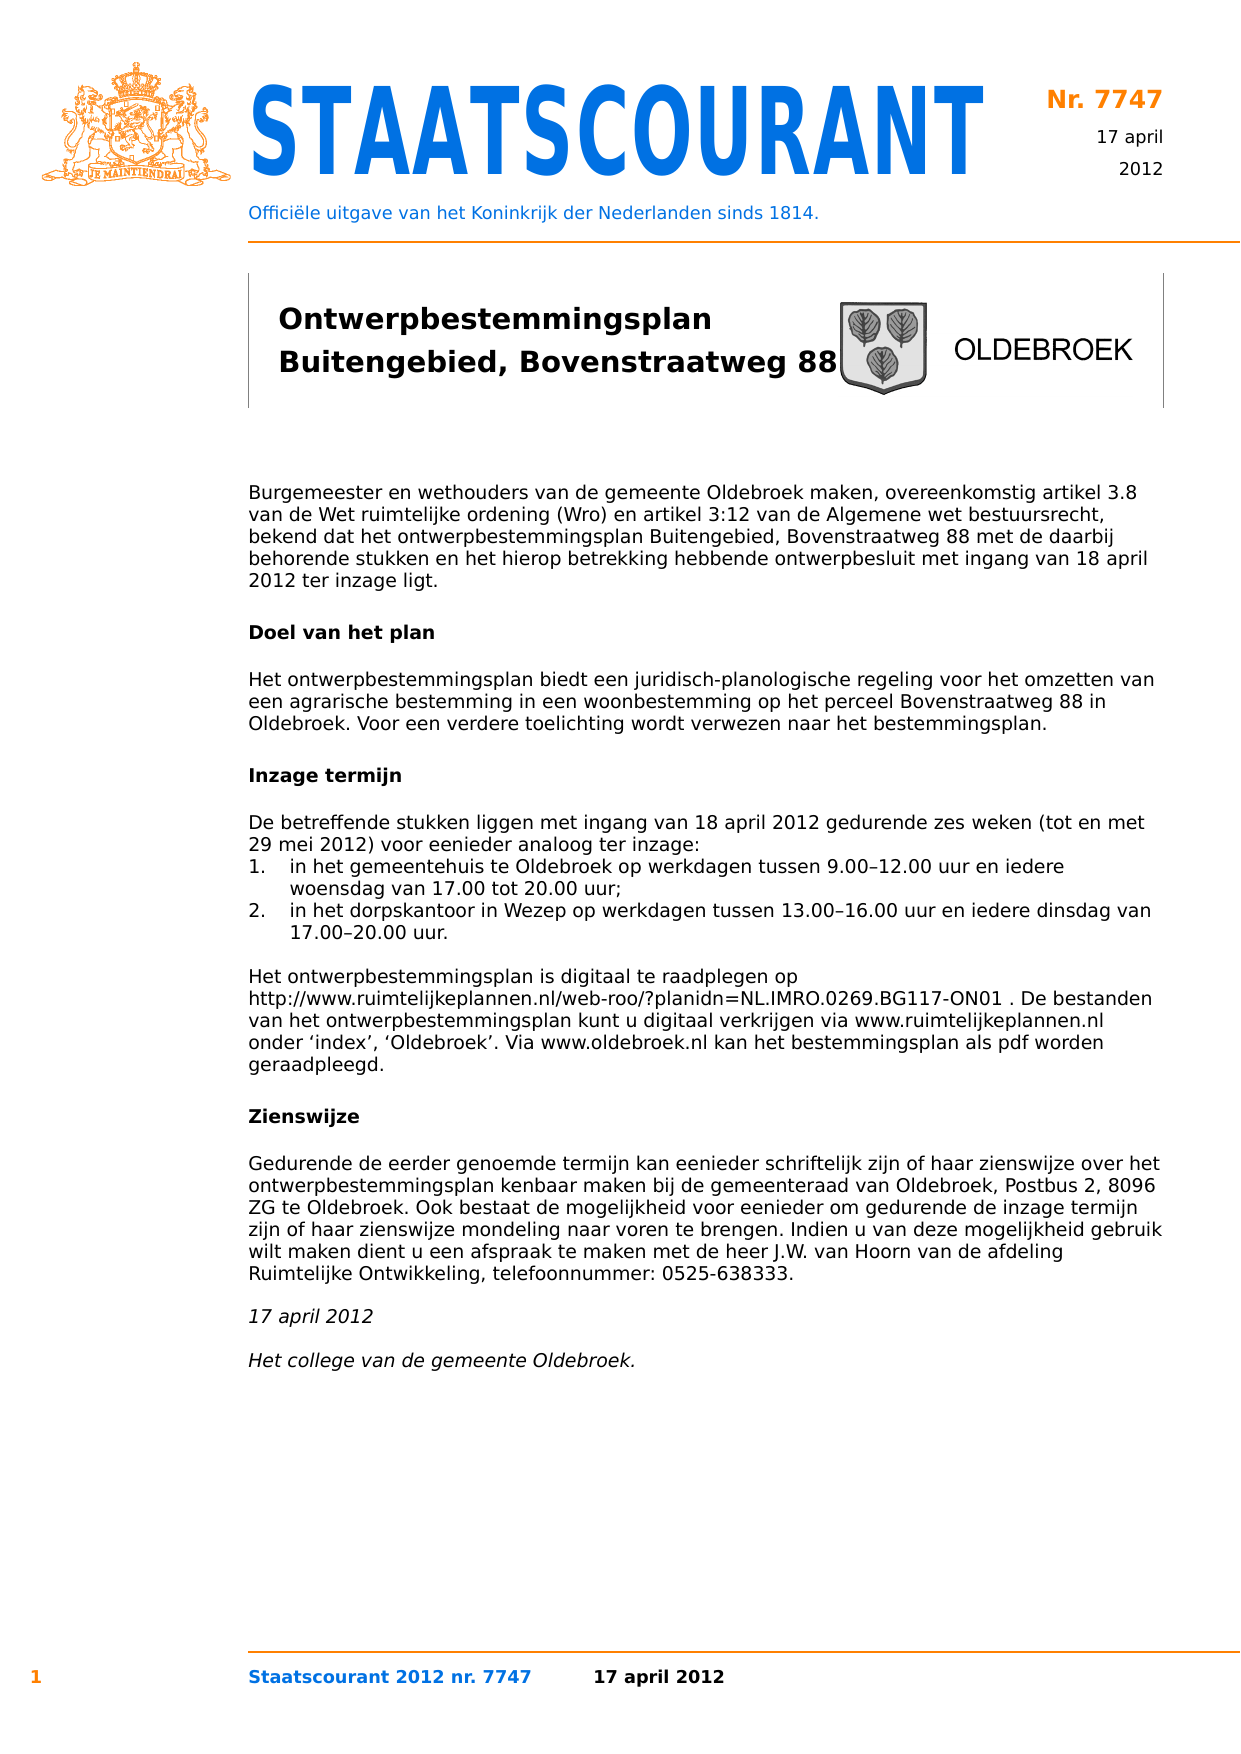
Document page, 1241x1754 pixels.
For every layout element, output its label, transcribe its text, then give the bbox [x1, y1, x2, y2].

text Gedurende de eerder genoemde termijn kan eenieder schriftelijk zijn of haar zienswijze over het ontwerpbestemmingsplan kenbaar maken bij de gemeenteraad van Oldebroek, Postbus 2, 8096 ZG te Oldebroek. Ook bestaat de mogelijkheid voor eenieder om gedurende de inzage termijn zijn of haar zienswijze mondeling naar voren te brengen. Indien u van deze mogelijkheid gebruik wilt maken dient u een afspraak te maken met de heer J.W. van Hoorn van de afdeling Ruimtelijke Ontwikkeling, telefoonnummer: 0525-638333. [248, 1153, 1163, 1284]
text Het college van de gemeente Oldebroek. [248, 1350, 1163, 1372]
subtitle Ontwerpbestemmingsplan Buitengebied, Bovenstraatweg 88 [249, 273, 1163, 408]
table_cell 2012 [998, 153, 1240, 203]
text 1. in het gemeentehuis te Oldebroek op werkdagen tussen 9.00–12.00 uur en iedere woensdag van 17.00 tot 20.00 uur; [248, 856, 1163, 900]
text Het ontwerpbestemmingsplan biedt een juridisch-planologische regeling voor het omzetten van een agrarische bestemming in een woonbestemming op het perceel Bovenstraatweg 88 in Oldebroek. Voor een verdere toelichting wordt verwezen naar het bestemmingsplan. [248, 669, 1163, 735]
text Het ontwerpbestemmingsplan is digitaal te raadplegen op http://www.ruimtelijkeplannen.nl/web-roo/?planidn=NL.IMRO.0269.BG117-ON01 . De bestanden van het ontwerpbestemmingsplan kunt u digitaal verkrijgen via www.ruimtelijkeplannen.nl onder ‘index’, ‘Oldebroek’. Via www.oldebroek.nl kan het bestemmingsplan als pdf worden geraadpleegd. [248, 966, 1163, 1076]
subtitle Inzage termijn [248, 765, 1163, 787]
text 17 april 2012 [248, 1306, 1163, 1328]
table_header STAATSCOURANT [248, 62, 998, 203]
table_cell Officiële uitgave van het Koninkrijk der Nederlanden sinds 1814. [248, 203, 1240, 241]
table_header Nr. 7747 [998, 62, 1240, 121]
text De betreffende stukken liggen met ingang van 18 april 2012 gedurende zes weken (tot en met 29 mei 2012) voor eenieder analoog ter inzage: [248, 812, 1163, 856]
subtitle Zienswijze [248, 1106, 1163, 1128]
table_cell 17 april [998, 121, 1240, 153]
picture [838, 302, 1134, 397]
picture [41, 62, 231, 186]
text 2. in het dorpskantoor in Wezep op werkdagen tussen 13.00–16.00 uur en iedere dinsdag van 17.00–20.00 uur. [248, 900, 1163, 944]
text Burgemeester en wethouders van de gemeente Oldebroek maken, overeenkomstig artikel 3.8 van de Wet ruimtelijke ordening (Wro) en artikel 3:12 van de Algemene wet bestuursrecht, bekend dat het ontwerpbestemmingsplan Buitengebied, Bovenstraatweg 88 met de daarbij behorende stukken en het hierop betrekking hebbende ontwerpbesluit met ingang van 18 april 2012 ter inzage ligt. [248, 482, 1163, 592]
table_header [25, 62, 248, 241]
subtitle Doel van het plan [248, 622, 1163, 644]
